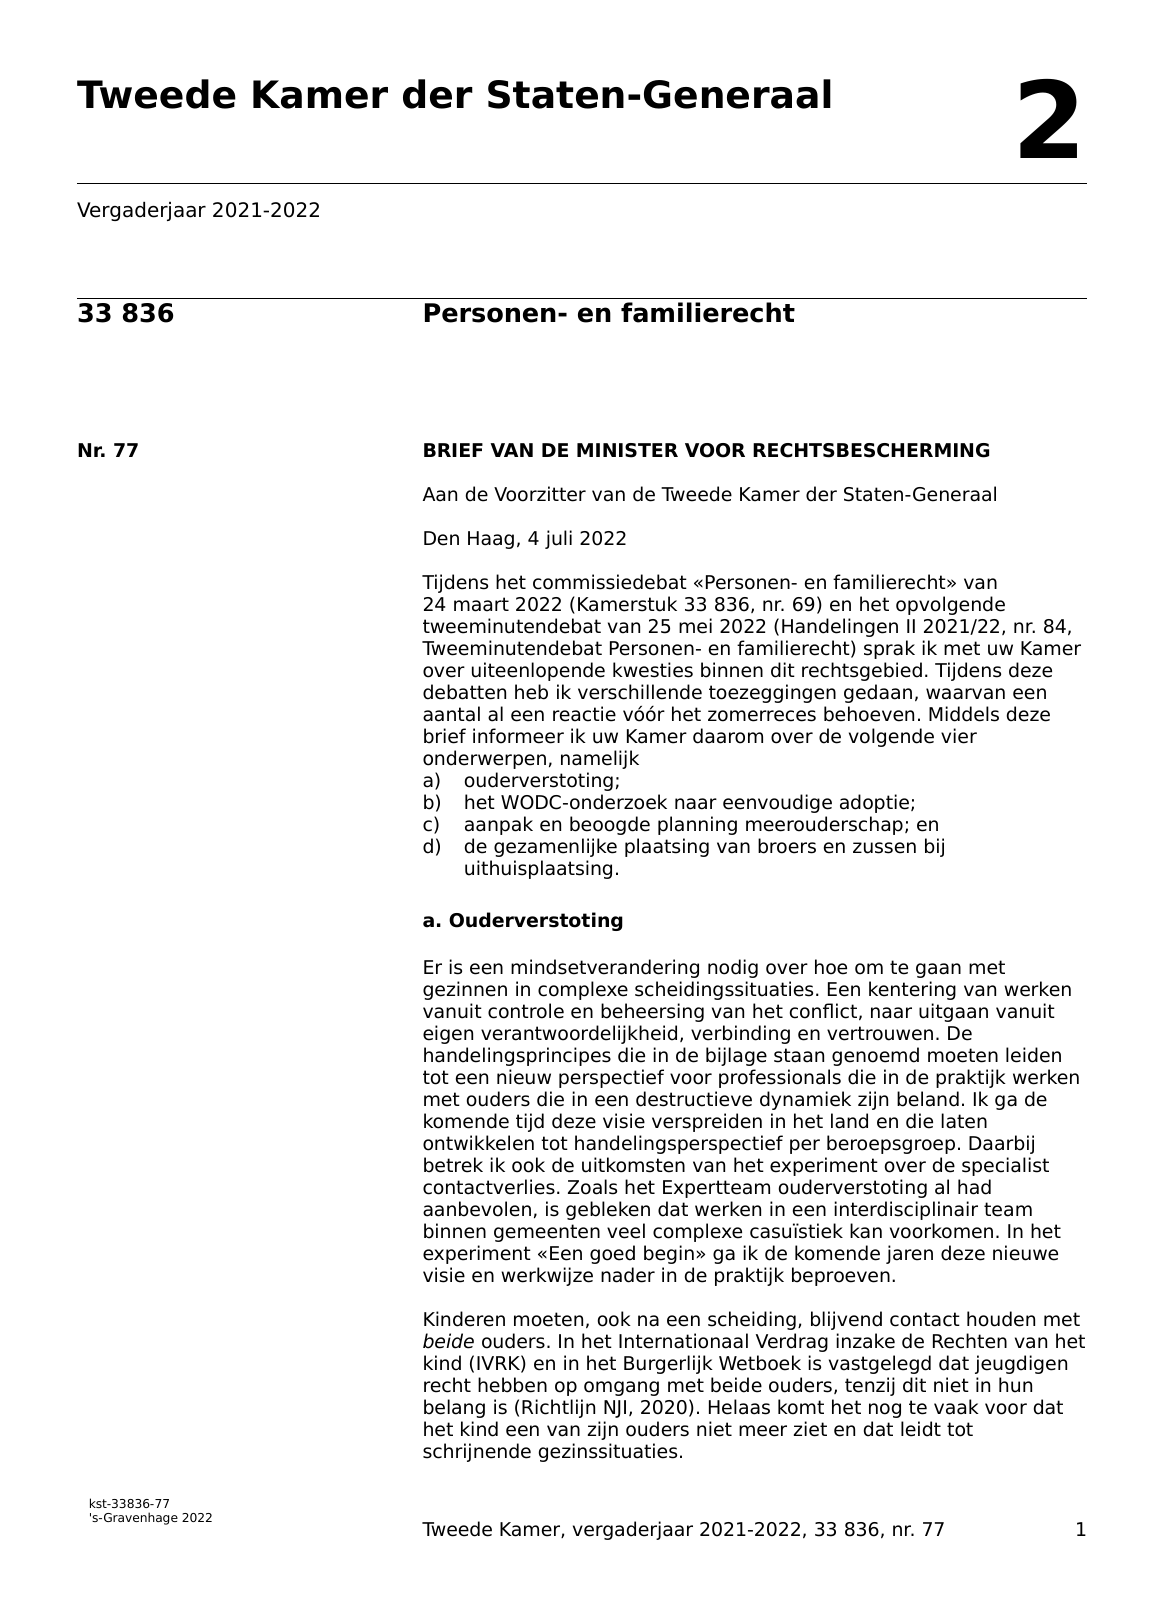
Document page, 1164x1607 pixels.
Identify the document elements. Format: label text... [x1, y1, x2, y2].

text c) aanpak en beoogde planning meerouderschap; en [422, 814, 1087, 836]
subtitle Nr. 77 BRIEF VAN DE MINISTER VOOR RECHTSBESCHERMING [77, 440, 1087, 462]
text Er is een mindsetverandering nodig over hoe om te gaan met gezinnen in complexe scheidingssituaties. Een kentering van werken vanuit controle en beheersing van het conflict, naar uitgaan vanuit eigen verantwoordelijkheid, verbinding en vertrouwen. De handelingsprincipes die in de bijlage staan genoemd moeten leiden tot een nieuw perspectief voor professionals die in de praktijk werken met ouders die in een destructieve dynamiek zijn beland. Ik ga de komende tijd deze visie verspreiden in het land en die laten ontwikkelen tot handelingsperspectief per beroepsgroep. Daarbij betrek ik ook de uitkomsten van het experiment over de specialist contactverlies. Zoals het Expertteam ouderverstoting al had aanbevolen, is gebleken dat werken in een interdisciplinair team binnen gemeenten veel complexe casuïstiek kan voorkomen. In het experiment «Een goed begin» ga ik de komende jaren deze nieuwe visie en werkwijze nader in de praktijk beproeven. [422, 957, 1087, 1287]
text d) de gezamenlijke plaatsing van broers en zussen bij uithuisplaatsing. [422, 836, 1087, 880]
subtitle a. Ouderverstoting [422, 910, 1087, 932]
text 's-Gravenhage 2022 [88, 1511, 323, 1525]
text Kinderen moeten, ook na een scheiding, blijvend contact houden met beide ouders. In het Internationaal Verdrag inzake de Rechten van het kind (IVRK) en in het Burgerlijk Wetboek is vastgelegd dat jeugdigen recht hebben op omgang met beide ouders, tenzij dit niet in hun belang is (Richtlijn NJI, 2020). Helaas komt het nog te vaak voor dat het kind een van zijn ouders niet meer ziet en dat leidt tot schrijnende gezinssituaties. [422, 1309, 1087, 1463]
table_cell Vergaderjaar 2021-2022 [77, 184, 1087, 298]
text Aan de Voorzitter van de Tweede Kamer der Staten-Generaal [422, 484, 1087, 506]
table_header 2 [886, 59, 1087, 183]
text kst-33836-77 [88, 1497, 323, 1511]
text Den Haag, 4 juli 2022 [422, 528, 1087, 550]
subtitle 33 836 Personen- en familierecht [77, 299, 1087, 329]
table_header Tweede Kamer der Staten-Generaal [77, 59, 886, 183]
text a) ouderverstoting; [422, 770, 1087, 792]
text b) het WODC-onderzoek naar eenvoudige adoptie; [422, 792, 1087, 814]
text Tijdens het commissiedebat «Personen- en familierecht» van 24 maart 2022 (Kamerstuk 33 836, nr. 69) en het opvolgende tweeminutendebat van 25 mei 2022 (Handelingen II 2021/22, nr. 84, Tweeminutendebat Personen- en familierecht) sprak ik met uw Kamer over uiteenlopende kwesties binnen dit rechtsgebied. Tijdens deze debatten heb ik verschillende toezeggingen gedaan, waarvan een aantal al een reactie vóór het zomerreces behoeven. Middels deze brief informeer ik uw Kamer daarom over de volgende vier onderwerpen, namelijk [422, 572, 1087, 770]
